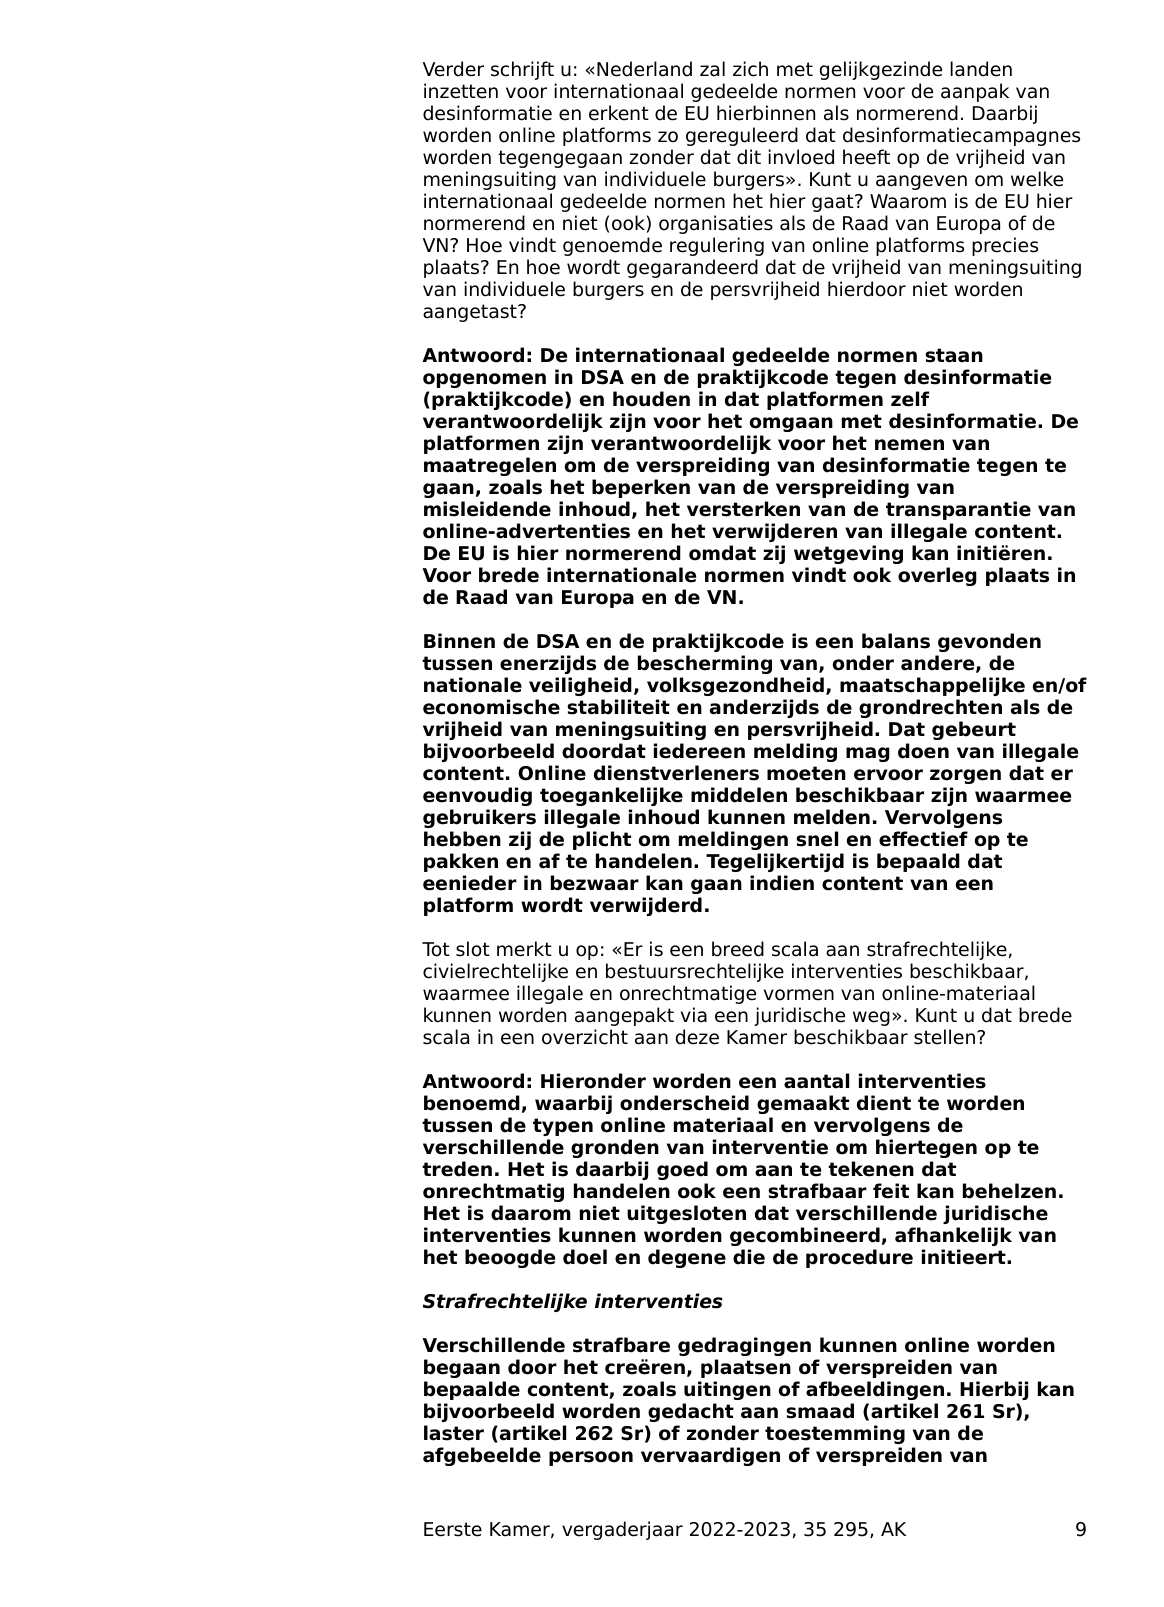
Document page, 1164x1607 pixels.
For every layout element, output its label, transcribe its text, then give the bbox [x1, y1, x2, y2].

text Binnen de DSA en de praktijkcode is een balans gevonden tussen enerzijds de bescherming van, onder andere, de nationale veiligheid, volksgezondheid, maatschappelijke en/of economische stabiliteit en anderzijds de grondrechten als de vrijheid van meningsuiting en persvrijheid. Dat gebeurt bijvoorbeeld doordat iedereen melding mag doen van illegale content. Online dienstverleners moeten ervoor zorgen dat er eenvoudig toegankelijke middelen beschikbaar zijn waarmee gebruikers illegale inhoud kunnen melden. Vervolgens hebben zij de plicht om meldingen snel en effectief op te pakken en af te handelen. Tegelijkertijd is bepaald dat eenieder in bezwaar kan gaan indien content van een platform wordt verwijderd. [422, 631, 1087, 917]
subtitle Strafrechtelijke interventies [422, 1291, 1087, 1313]
text Antwoord: De internationaal gedeelde normen staan opgenomen in DSA en de praktijkcode tegen desinformatie (praktijkcode) en houden in dat platformen zelf verantwoordelijk zijn voor het omgaan met desinformatie. De platformen zijn verantwoordelijk voor het nemen van maatregelen om de verspreiding van desinformatie tegen te gaan, zoals het beperken van de verspreiding van misleidende inhoud, het versterken van de transparantie van online-advertenties en het verwijderen van illegale content. De EU is hier normerend omdat zij wetgeving kan initiëren. Voor brede internationale normen vindt ook overleg plaats in de Raad van Europa en de VN. [422, 345, 1087, 609]
text Antwoord: Hieronder worden een aantal interventies benoemd, waarbij onderscheid gemaakt dient te worden tussen de typen online materiaal en vervolgens de verschillende gronden van interventie om hiertegen op te treden. Het is daarbij goed om aan te tekenen dat onrechtmatig handelen ook een strafbaar feit kan behelzen. Het is daarom niet uitgesloten dat verschillende juridische interventies kunnen worden gecombineerd, afhankelijk van het beoogde doel en degene die de procedure initieert. [422, 1071, 1087, 1269]
text Verschillende strafbare gedragingen kunnen online worden begaan door het creëren, plaatsen of verspreiden van bepaalde content, zoals uitingen of afbeeldingen. Hierbij kan bijvoorbeeld worden gedacht aan smaad (artikel 261 Sr), laster (artikel 262 Sr) of zonder toestemming van de afgebeelde persoon vervaardigen of verspreiden van [422, 1335, 1087, 1467]
text Verder schrijft u: «Nederland zal zich met gelijkgezinde landen inzetten voor internationaal gedeelde normen voor de aanpak van desinformatie en erkent de EU hierbinnen als normerend. Daarbij worden online platforms zo gereguleerd dat desinformatiecampagnes worden tegengegaan zonder dat dit invloed heeft op de vrijheid van meningsuiting van individuele burgers». Kunt u aangeven om welke internationaal gedeelde normen het hier gaat? Waarom is de EU hier normerend en niet (ook) organisaties als de Raad van Europa of de VN? Hoe vindt genoemde regulering van online platforms precies plaats? En hoe wordt gegarandeerd dat de vrijheid van meningsuiting van individuele burgers en de persvrijheid hierdoor niet worden aangetast? [422, 59, 1087, 323]
text Tot slot merkt u op: «Er is een breed scala aan strafrechtelijke, civielrechtelijke en bestuursrechtelijke interventies beschikbaar, waarmee illegale en onrechtmatige vormen van online-materiaal kunnen worden aangepakt via een juridische weg». Kunt u dat brede scala in een overzicht aan deze Kamer beschikbaar stellen? [422, 939, 1087, 1049]
